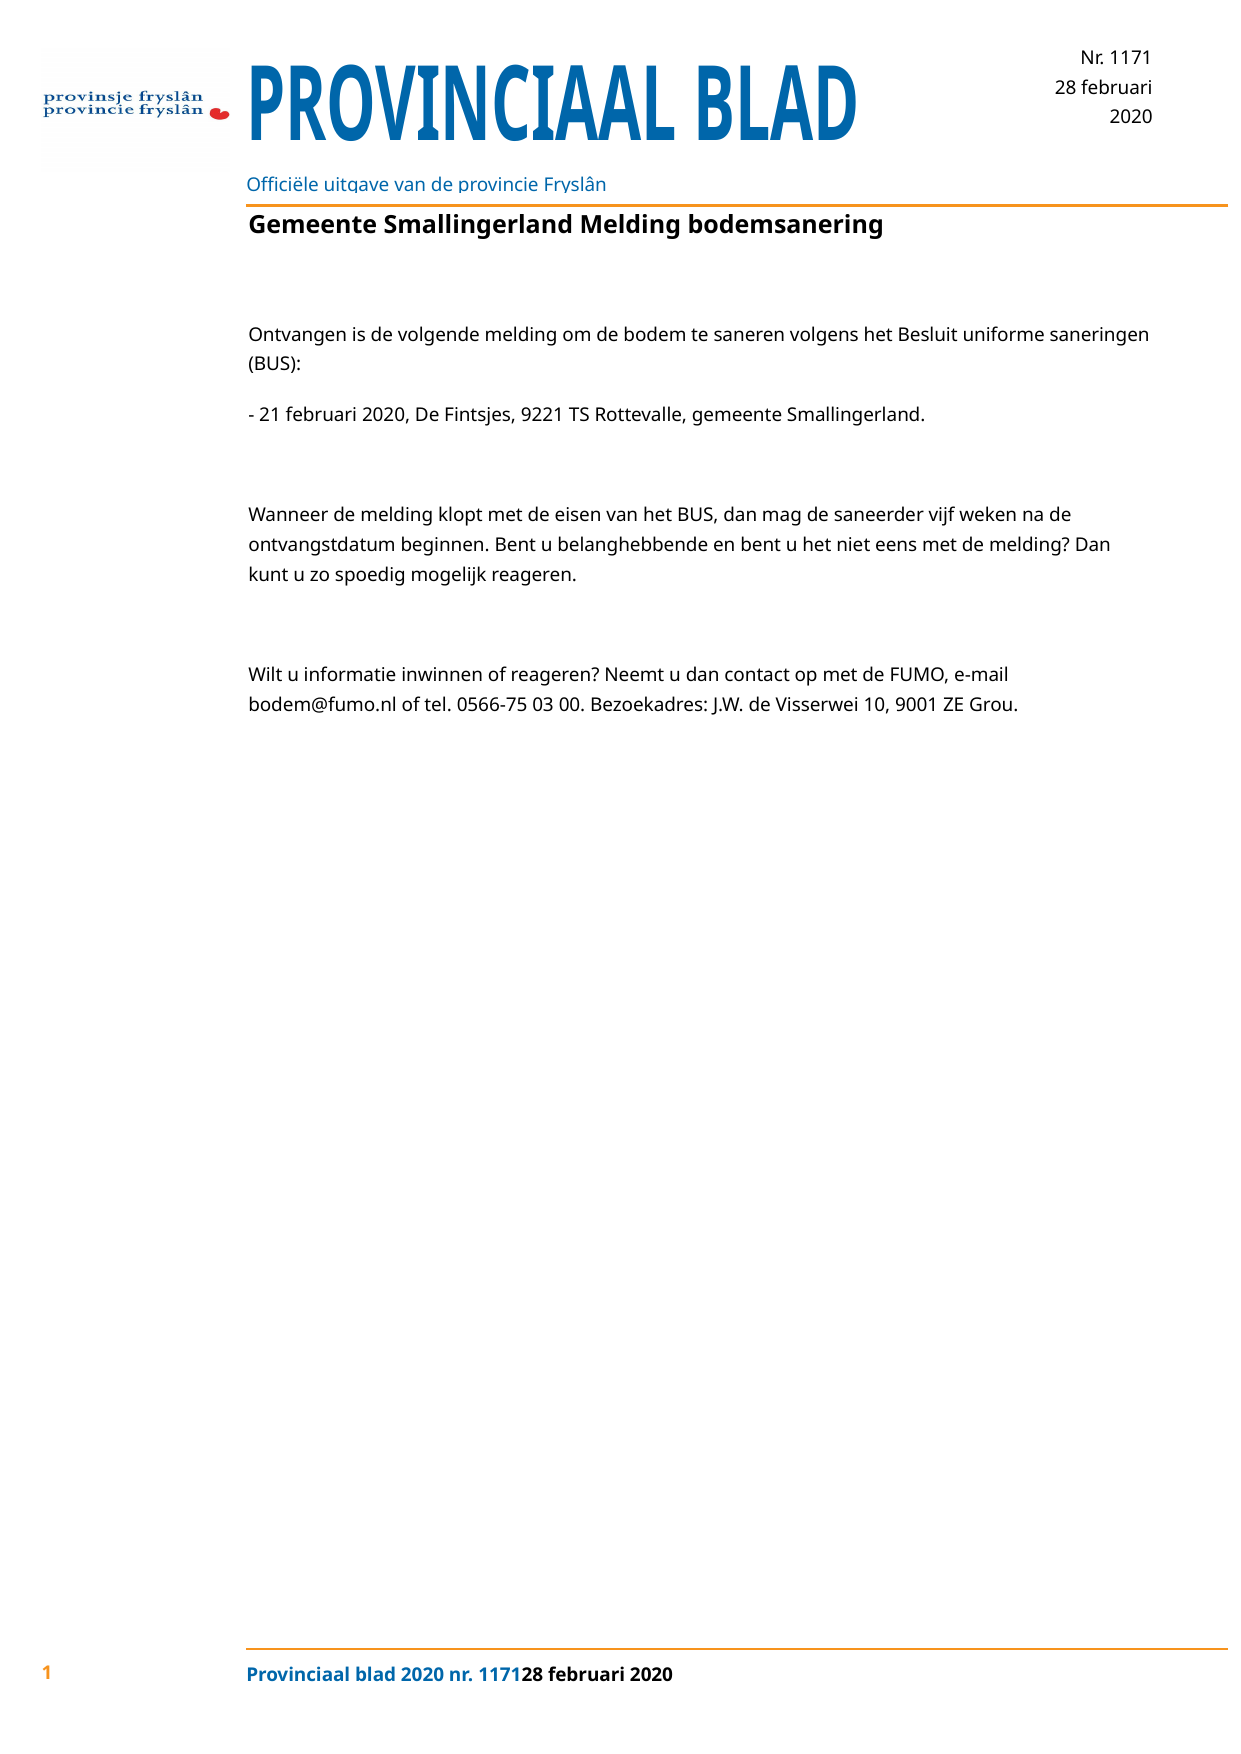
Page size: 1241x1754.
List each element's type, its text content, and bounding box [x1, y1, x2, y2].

text Wanneer de melding klopt met de eisen van het BUS, dan mag de saneerder vijf weken na de ontvangstdatum beginnen. Bent u belanghebbende en bent u het niet eens met de melding? Dan kunt u zo spoedig mogelijk reageren. [248, 502, 1152, 586]
picture [41, 47, 231, 172]
text - 21 februari 2020, De Fintsjes, 9221 TS Rottevalle, gemeente Smallingerland. [248, 401, 1152, 426]
text Wilt u informatie inwinnen of reageren? Neemt u dan contact op met de FUMO, e-mail bodem@fumo.nl of tel. 0566-75 03 00. Bezoekadres: J.W. de Visserwei 10, 9001 ZE Grou. [248, 662, 1152, 717]
text Gemeente Smallingerland Melding bodemsanering [248, 207, 1152, 241]
text Ontvangen is de volgende melding om de bodem te saneren volgens het Besluit uniforme saneringen (BUS): [248, 321, 1152, 376]
